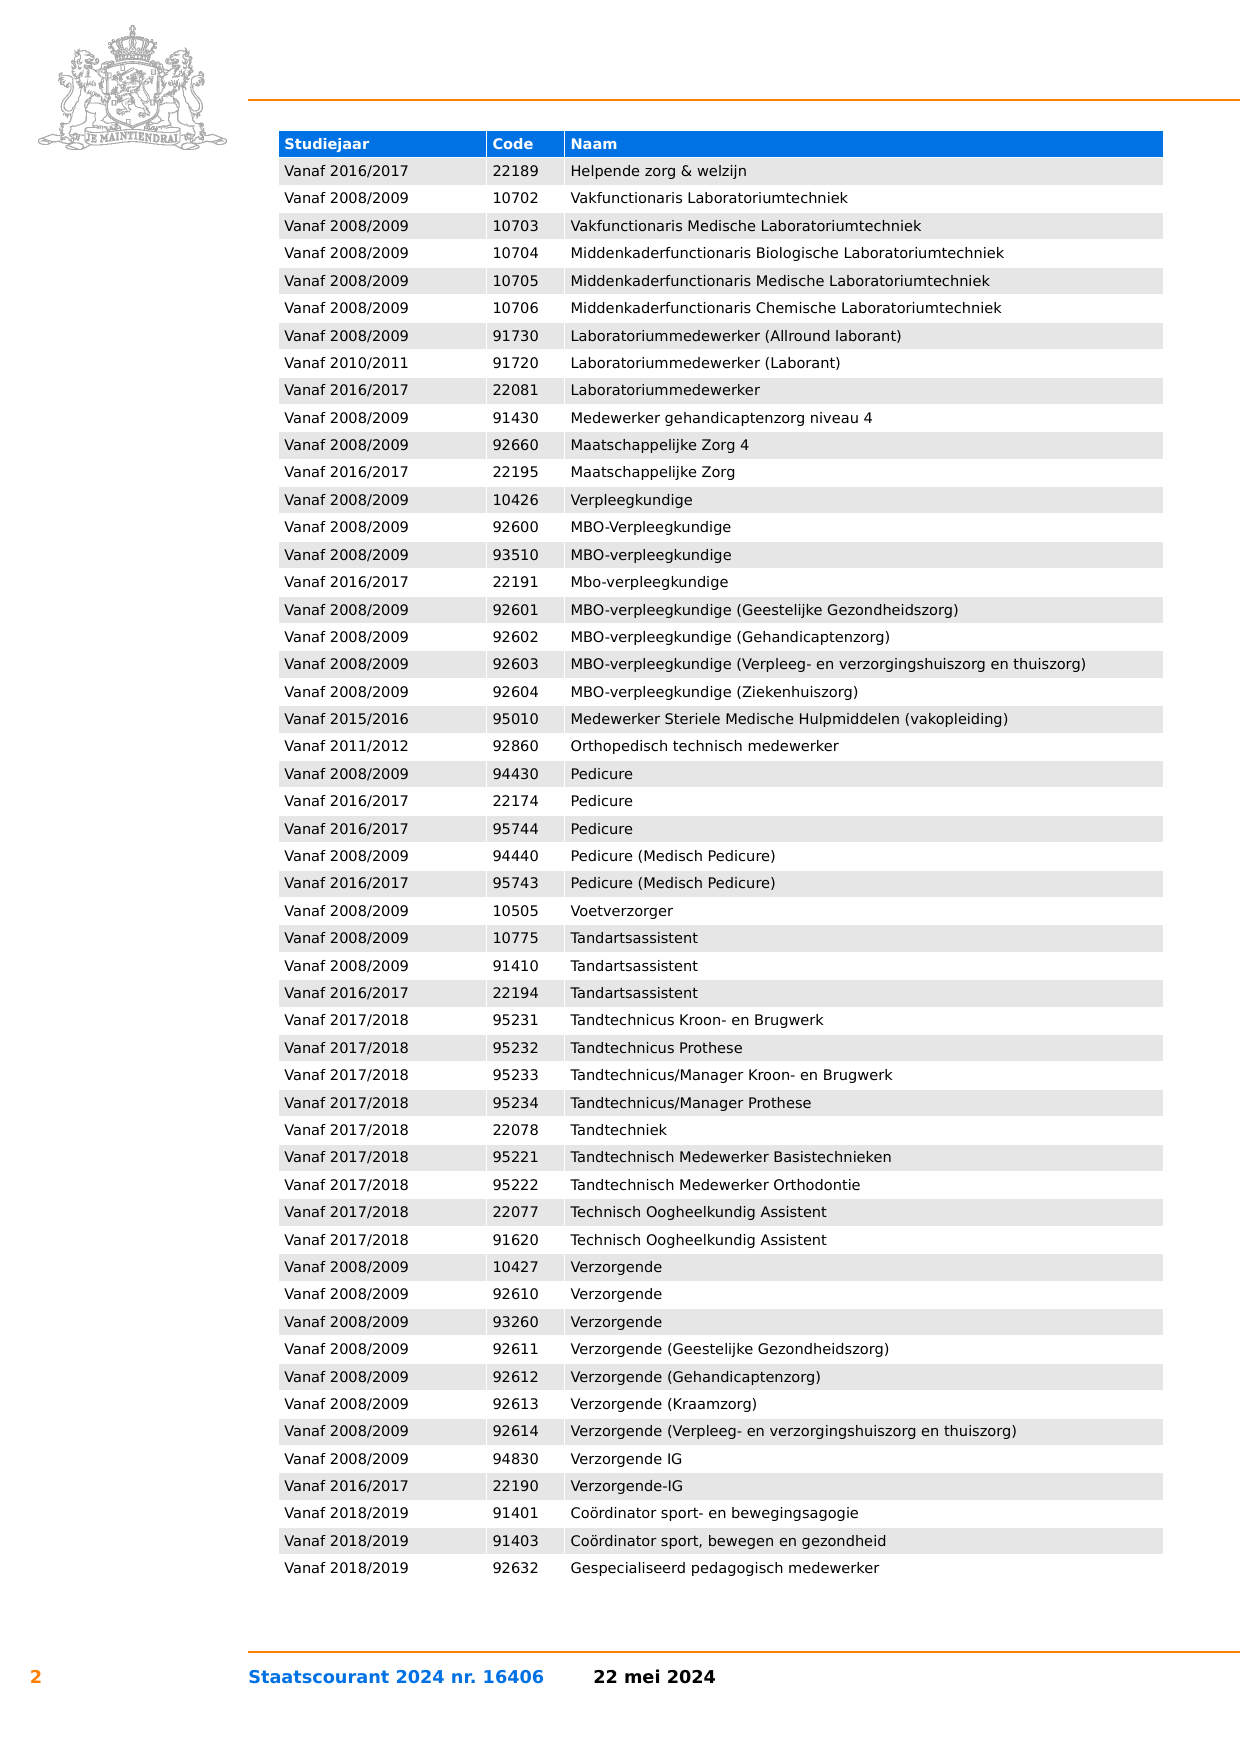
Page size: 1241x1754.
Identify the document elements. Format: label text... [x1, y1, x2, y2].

table_cell Vanaf 2017/2018 [279, 1117, 486, 1143]
table_cell Verzorgende (Verpleeg- en verzorgingshuiszorg en thuiszorg) [565, 1419, 1163, 1445]
table_cell 91620 [487, 1227, 564, 1253]
table_cell Vanaf 2008/2009 [279, 487, 486, 513]
table_cell 91401 [487, 1501, 564, 1527]
table_cell 92610 [487, 1282, 564, 1308]
table_cell Pedicure (Medisch Pedicure) [565, 843, 1163, 869]
table_cell Verzorgende (Kraamzorg) [565, 1391, 1163, 1417]
table_cell 95221 [487, 1145, 564, 1171]
table_cell Vanaf 2008/2009 [279, 1282, 486, 1308]
table_cell Vanaf 2018/2019 [279, 1528, 486, 1554]
table_cell Vanaf 2008/2009 [279, 1254, 486, 1281]
table_cell Vanaf 2016/2017 [279, 158, 486, 185]
table_cell 92600 [487, 515, 564, 541]
table_cell MBO-verpleegkundige (Geestelijke Gezondheidszorg) [565, 597, 1163, 623]
table_cell Vanaf 2008/2009 [279, 1446, 486, 1472]
table_cell Tandtechniek [565, 1117, 1163, 1143]
table_cell Verzorgende [565, 1282, 1163, 1308]
table_cell 91430 [487, 405, 564, 431]
table_cell Vanaf 2017/2018 [279, 1199, 486, 1226]
table_cell Pedicure [565, 761, 1163, 787]
table_cell MBO-verpleegkundige (Gehandicaptenzorg) [565, 624, 1163, 650]
table_cell Vakfunctionaris Medische Laboratoriumtechniek [565, 213, 1163, 239]
table_cell 95233 [487, 1063, 564, 1089]
table_cell 10704 [487, 241, 564, 267]
table_cell Vanaf 2008/2009 [279, 898, 486, 924]
table_cell 22077 [487, 1199, 564, 1226]
table_cell 92604 [487, 679, 564, 705]
table_cell Technisch Oogheelkundig Assistent [565, 1199, 1163, 1226]
table_cell 95743 [487, 871, 564, 897]
table_cell 92613 [487, 1391, 564, 1417]
table_cell Vanaf 2016/2017 [279, 789, 486, 815]
table_cell MBO-verpleegkundige [565, 542, 1163, 568]
table_cell Vanaf 2017/2018 [279, 1063, 486, 1089]
table_cell Technisch Oogheelkundig Assistent [565, 1227, 1163, 1253]
table_cell Verzorgende-IG [565, 1473, 1163, 1500]
table_cell 22174 [487, 789, 564, 815]
table_cell 22191 [487, 569, 564, 596]
table_cell Vanaf 2016/2017 [279, 871, 486, 897]
table_cell Vanaf 2008/2009 [279, 1391, 486, 1417]
table_cell Vanaf 2008/2009 [279, 1419, 486, 1445]
table_cell Vanaf 2008/2009 [279, 843, 486, 869]
table_cell 92860 [487, 734, 564, 760]
table_cell Tandartsassistent [565, 953, 1163, 979]
table_cell Vanaf 2008/2009 [279, 651, 486, 678]
table_cell 94830 [487, 1446, 564, 1472]
table_cell 95010 [487, 706, 564, 733]
table_cell Vanaf 2008/2009 [279, 268, 486, 294]
table_cell 92601 [487, 597, 564, 623]
table_cell 92632 [487, 1556, 564, 1582]
table_cell Vanaf 2008/2009 [279, 405, 486, 431]
table_cell MBO-verpleegkundige (Verpleeg- en verzorgingshuiszorg en thuiszorg) [565, 651, 1163, 678]
table_cell Vanaf 2008/2009 [279, 186, 486, 212]
table_cell Vanaf 2015/2016 [279, 706, 486, 733]
table_cell Vanaf 2016/2017 [279, 816, 486, 842]
table_cell 92611 [487, 1336, 564, 1363]
table_cell 92602 [487, 624, 564, 650]
table_cell 22190 [487, 1473, 564, 1500]
table_cell 91410 [487, 953, 564, 979]
table_cell Vanaf 2008/2009 [279, 213, 486, 239]
table_cell Mbo-verpleegkundige [565, 569, 1163, 596]
table_cell Verzorgende (Gehandicaptenzorg) [565, 1364, 1163, 1390]
table_cell Tandtechnisch Medewerker Orthodontie [565, 1172, 1163, 1198]
table_cell Vanaf 2016/2017 [279, 460, 486, 486]
table_cell Verzorgende IG [565, 1446, 1163, 1472]
table_cell Verzorgende (Geestelijke Gezondheidszorg) [565, 1336, 1163, 1363]
table_cell Vanaf 2008/2009 [279, 323, 486, 349]
table_cell 10775 [487, 925, 564, 952]
table_cell Vanaf 2018/2019 [279, 1556, 486, 1582]
table_cell Vanaf 2008/2009 [279, 1336, 486, 1363]
table_cell Vanaf 2016/2017 [279, 378, 486, 404]
table_cell Medewerker Steriele Medische Hulpmiddelen (vakopleiding) [565, 706, 1163, 733]
table_cell Maatschappelijke Zorg [565, 460, 1163, 486]
table_cell Tandartsassistent [565, 925, 1163, 952]
table_cell MBO-Verpleegkundige [565, 515, 1163, 541]
table_cell Verpleegkundige [565, 487, 1163, 513]
table_cell Tandtechnisch Medewerker Basistechnieken [565, 1145, 1163, 1171]
table_cell Verzorgende [565, 1309, 1163, 1335]
table_cell Helpende zorg & welzijn [565, 158, 1163, 185]
table_cell 95222 [487, 1172, 564, 1198]
table_cell Tandtechnicus/Manager Prothese [565, 1090, 1163, 1116]
table_cell Vanaf 2017/2018 [279, 1035, 486, 1061]
table_cell 22195 [487, 460, 564, 486]
table_cell Pedicure [565, 789, 1163, 815]
table_cell 95231 [487, 1008, 564, 1034]
table_cell Vanaf 2008/2009 [279, 295, 486, 322]
table_cell Tandartsassistent [565, 980, 1163, 1007]
table_cell Vanaf 2017/2018 [279, 1008, 486, 1034]
table_cell Tandtechnicus/Manager Kroon- en Brugwerk [565, 1063, 1163, 1089]
table_header Code [487, 131, 564, 157]
table_cell Maatschappelijke Zorg 4 [565, 432, 1163, 459]
table_cell 10706 [487, 295, 564, 322]
table_cell 94440 [487, 843, 564, 869]
table_cell 92603 [487, 651, 564, 678]
table_cell 91730 [487, 323, 564, 349]
table_cell Vanaf 2008/2009 [279, 515, 486, 541]
table_cell 92660 [487, 432, 564, 459]
table_cell Gespecialiseerd pedagogisch medewerker [565, 1556, 1163, 1582]
table_cell Vanaf 2008/2009 [279, 432, 486, 459]
table_cell Coördinator sport, bewegen en gezondheid [565, 1528, 1163, 1554]
table_cell Middenkaderfunctionaris Biologische Laboratoriumtechniek [565, 241, 1163, 267]
table_cell Vanaf 2018/2019 [279, 1501, 486, 1527]
table_cell Vanaf 2017/2018 [279, 1172, 486, 1198]
table_cell Vakfunctionaris Laboratoriumtechniek [565, 186, 1163, 212]
table_cell 93510 [487, 542, 564, 568]
table_cell 10702 [487, 186, 564, 212]
table_cell Vanaf 2016/2017 [279, 569, 486, 596]
picture [38, 25, 227, 150]
table_cell Vanaf 2008/2009 [279, 624, 486, 650]
table_cell Middenkaderfunctionaris Chemische Laboratoriumtechniek [565, 295, 1163, 322]
table_cell Coördinator sport- en bewegingsagogie [565, 1501, 1163, 1527]
table_cell Pedicure (Medisch Pedicure) [565, 871, 1163, 897]
table_cell MBO-verpleegkundige (Ziekenhuiszorg) [565, 679, 1163, 705]
table_cell Vanaf 2008/2009 [279, 241, 486, 267]
table_cell Pedicure [565, 816, 1163, 842]
table_cell Vanaf 2008/2009 [279, 597, 486, 623]
table_cell Voetverzorger [565, 898, 1163, 924]
table_cell Vanaf 2008/2009 [279, 679, 486, 705]
table_cell 10426 [487, 487, 564, 513]
table_cell Vanaf 2008/2009 [279, 953, 486, 979]
table_cell 22189 [487, 158, 564, 185]
table_cell Vanaf 2017/2018 [279, 1227, 486, 1253]
table_cell 95232 [487, 1035, 564, 1061]
table_cell Vanaf 2011/2012 [279, 734, 486, 760]
table_cell 92612 [487, 1364, 564, 1390]
table_cell Vanaf 2008/2009 [279, 925, 486, 952]
table_cell Vanaf 2008/2009 [279, 1309, 486, 1335]
table_cell Laboratoriummedewerker [565, 378, 1163, 404]
table_cell Vanaf 2016/2017 [279, 1473, 486, 1500]
table_cell 10705 [487, 268, 564, 294]
table_cell 10703 [487, 213, 564, 239]
table_cell Laboratoriummedewerker (Laborant) [565, 350, 1163, 376]
table_cell 22194 [487, 980, 564, 1007]
table_cell 95234 [487, 1090, 564, 1116]
table_cell 93260 [487, 1309, 564, 1335]
table_cell 10505 [487, 898, 564, 924]
table_cell Vanaf 2017/2018 [279, 1145, 486, 1171]
table_cell 91403 [487, 1528, 564, 1554]
table_cell Middenkaderfunctionaris Medische Laboratoriumtechniek [565, 268, 1163, 294]
table_cell 92614 [487, 1419, 564, 1445]
table_cell 22078 [487, 1117, 564, 1143]
table_cell 22081 [487, 378, 564, 404]
table_cell Vanaf 2008/2009 [279, 542, 486, 568]
table_header Studiejaar [279, 131, 486, 157]
table_cell Orthopedisch technisch medewerker [565, 734, 1163, 760]
table_header Naam [565, 131, 1163, 157]
table_cell Vanaf 2017/2018 [279, 1090, 486, 1116]
table_cell Tandtechnicus Prothese [565, 1035, 1163, 1061]
table_cell Verzorgende [565, 1254, 1163, 1281]
table_cell Laboratoriummedewerker (Allround laborant) [565, 323, 1163, 349]
table_cell Vanaf 2010/2011 [279, 350, 486, 376]
table_cell Vanaf 2008/2009 [279, 1364, 486, 1390]
table_cell 91720 [487, 350, 564, 376]
table_cell 10427 [487, 1254, 564, 1281]
table_cell Vanaf 2016/2017 [279, 980, 486, 1007]
table_cell Vanaf 2008/2009 [279, 761, 486, 787]
table_cell 94430 [487, 761, 564, 787]
table_cell 95744 [487, 816, 564, 842]
table_cell Tandtechnicus Kroon- en Brugwerk [565, 1008, 1163, 1034]
table_cell Medewerker gehandicaptenzorg niveau 4 [565, 405, 1163, 431]
